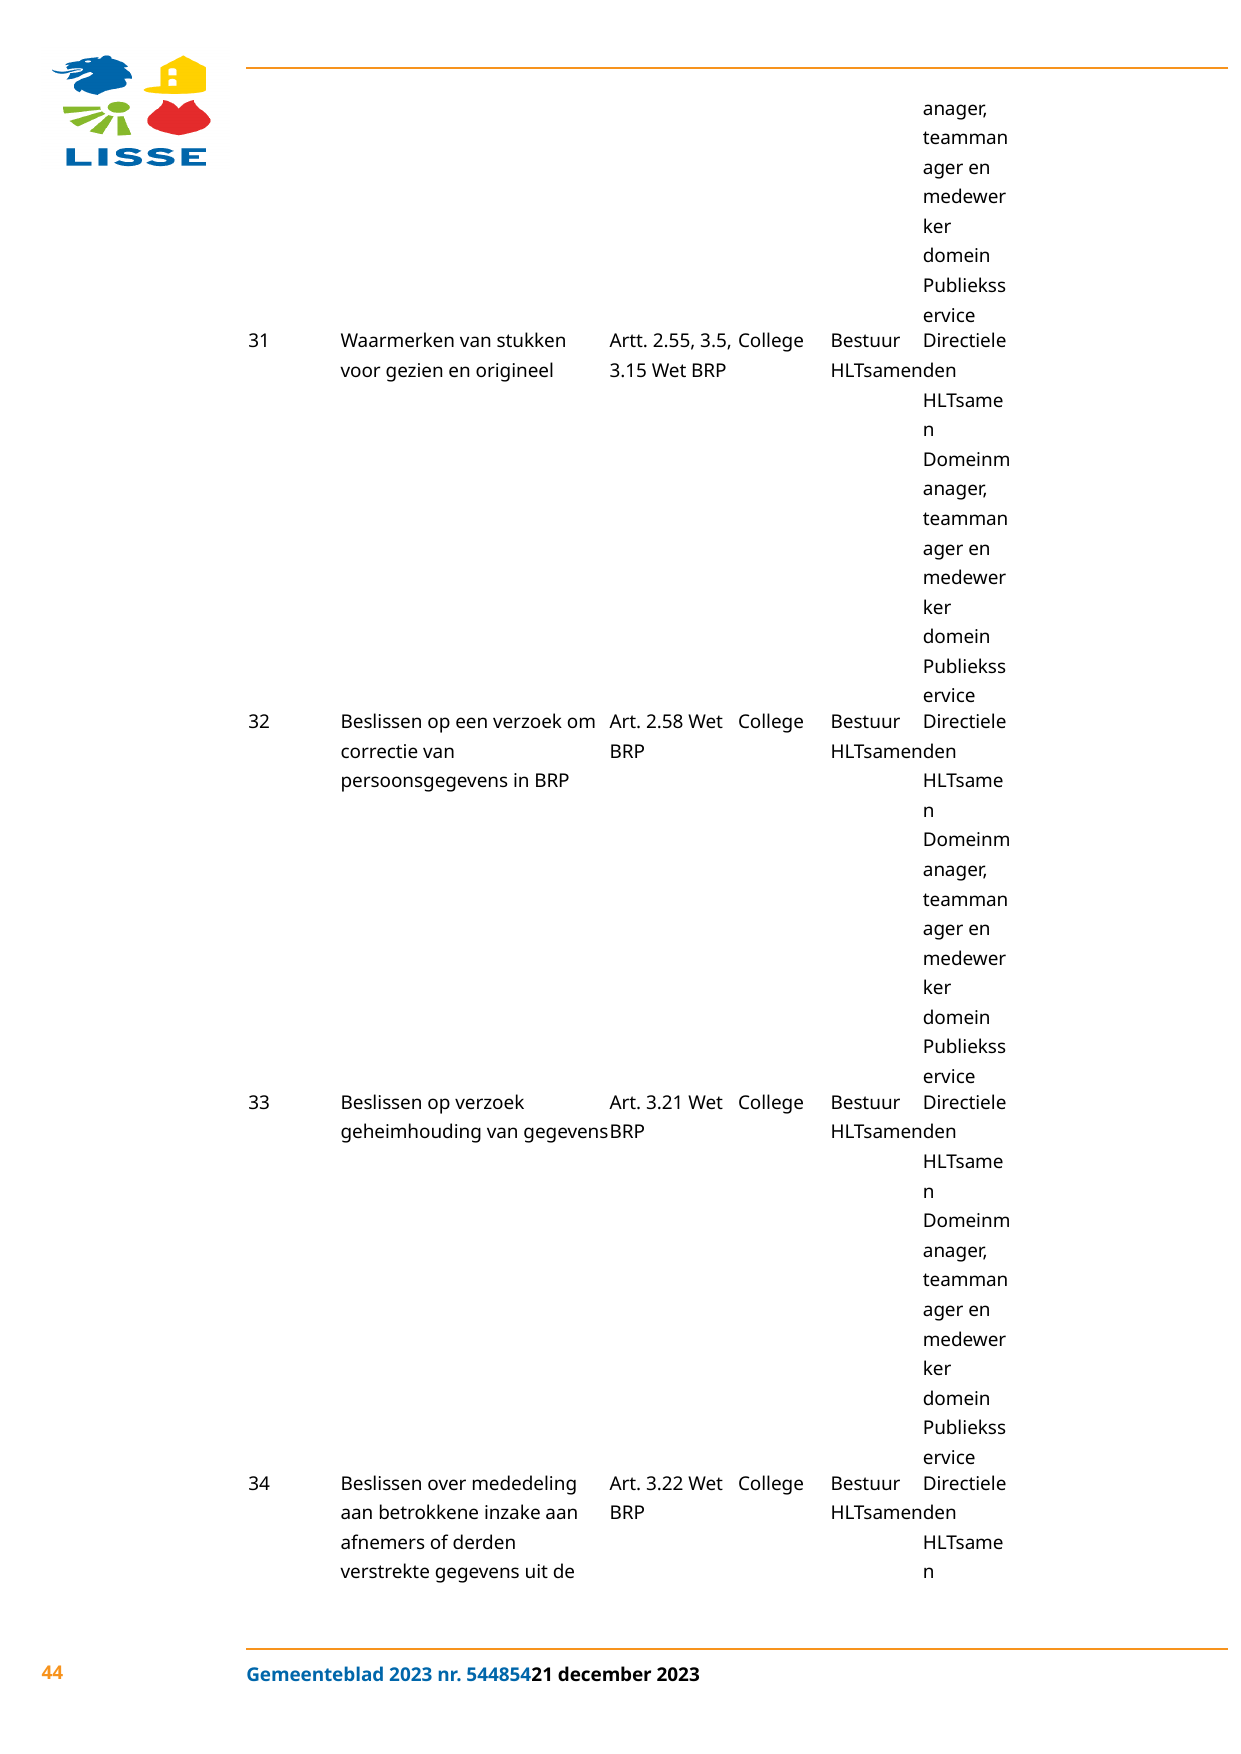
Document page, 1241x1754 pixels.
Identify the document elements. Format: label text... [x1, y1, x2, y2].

table_cell 34 [248, 1470, 340, 1584]
table_cell 32 [248, 708, 340, 1089]
table_cell [340, 95, 609, 328]
picture [41, 47, 231, 172]
table_cell [248, 95, 340, 328]
table_cell College [738, 708, 830, 1089]
table_cell anager, teammanager en medewerker domein Publieksservice [923, 95, 1015, 328]
table_cell Art. 3.22 Wet BRP [609, 1470, 738, 1584]
table_cell College [738, 328, 830, 708]
table_cell Artt. 2.55, 3.5, 3.15 Wet BRP [609, 328, 738, 708]
table_cell [1015, 95, 1152, 328]
table_cell Art. 2.58 Wet BRP [609, 708, 738, 1089]
table_cell Bestuur HLTsamen [830, 708, 923, 1089]
table_cell Beslissen op een verzoek om correctie van persoonsgegevens in BRP [340, 708, 609, 1089]
table_cell College [738, 1089, 830, 1470]
table_cell [1015, 328, 1152, 708]
table_cell Bestuur HLTsamen [830, 1470, 923, 1584]
table_cell [1015, 1089, 1152, 1470]
table_cell Art. 3.21 Wet BRP [609, 1089, 738, 1470]
table_cell Beslissen over mededeling aan betrokkene inzake aan afnemers of derden verstrekte gegevens uit de [340, 1470, 609, 1584]
table_cell [1015, 1470, 1152, 1584]
table_cell [738, 95, 830, 328]
table_cell Directieleden HLTsamen Domeinmanager, teammanager en medewerker domein Publieksservice [923, 328, 1015, 708]
table_cell [1015, 708, 1152, 1089]
table_cell 33 [248, 1089, 340, 1470]
table_cell Bestuur HLTsamen [830, 328, 923, 708]
table_cell [609, 95, 738, 328]
table_cell 31 [248, 328, 340, 708]
table_cell Bestuur HLTsamen [830, 1089, 923, 1470]
table_cell Directieleden HLTsamen Domeinmanager, teammanager en medewerker domein Publieksservice [923, 708, 1015, 1089]
table_cell [830, 95, 923, 328]
table_cell College [738, 1470, 830, 1584]
table_cell Directieleden HLTsamen Domeinmanager, teammanager en medewerker domein Publieksservice [923, 1089, 1015, 1470]
table_cell Directieleden HLTsamen [923, 1470, 1015, 1584]
table_cell Beslissen op verzoek geheimhouding van gegevens [340, 1089, 609, 1470]
table_cell Waarmerken van stukken voor gezien en origineel [340, 328, 609, 708]
